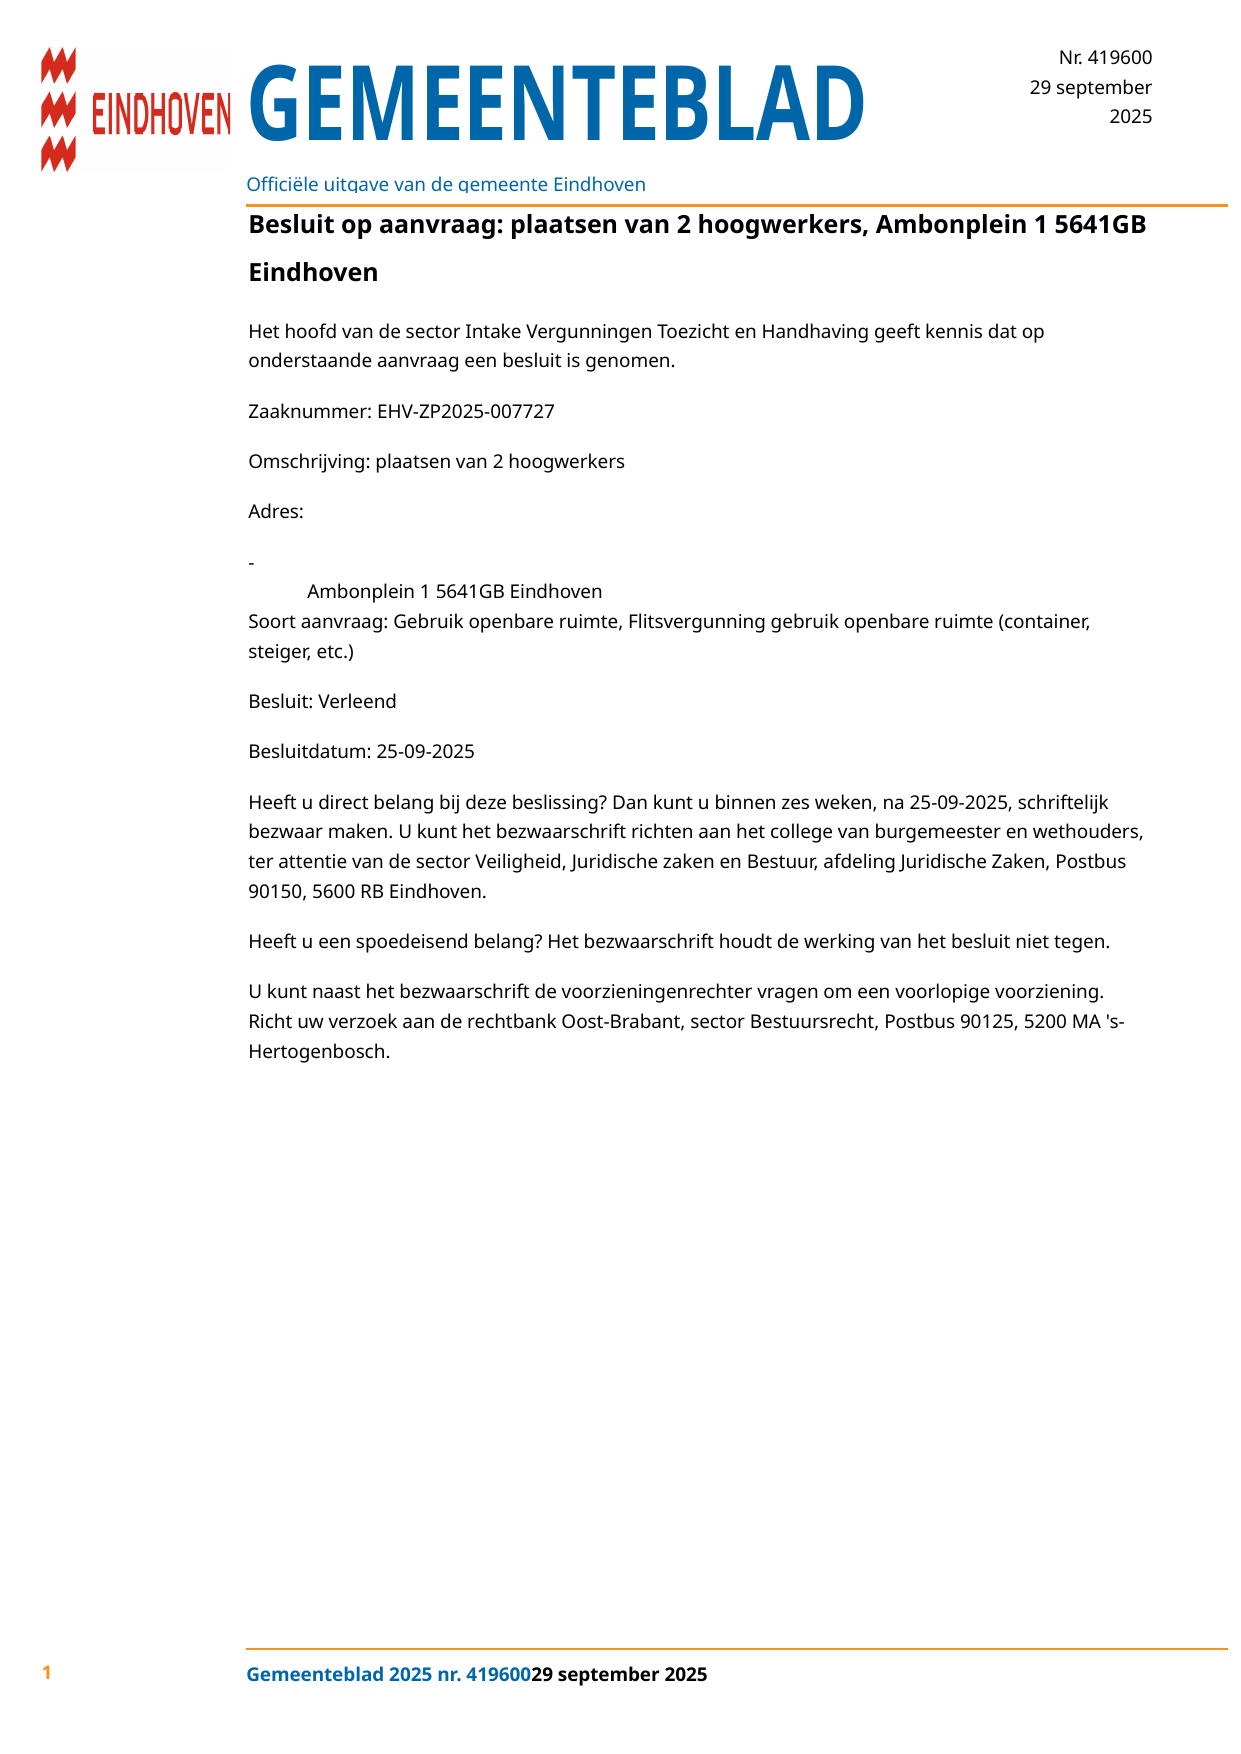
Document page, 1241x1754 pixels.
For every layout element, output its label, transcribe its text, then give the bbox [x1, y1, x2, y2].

text Besluitdatum: 25-09-2025 [248, 739, 1152, 764]
list Ambonplein 1 5641GB Eindhoven [248, 579, 1152, 604]
text Heeft u direct belang bij deze beslissing? Dan kunt u binnen zes weken, na 25-09-2025, schriftelijk bezwaar maken. U kunt het bezwaarschrift richten aan het college van burgemeester en wethouders, ter attentie van de sector Veiligheid, Juridische zaken en Bestuur, afdeling Juridische Zaken, Postbus 90150, 5600 RB Eindhoven. [248, 789, 1152, 904]
text Omschrijving: plaatsen van 2 hoogwerkers [248, 448, 1152, 474]
text U kunt naast het bezwaarschrift de voorzieningenrechter vragen om een voorlopige voorziening. Richt uw verzoek aan de rechtbank Oost-Brabant, sector Bestuursrecht, Postbus 90125, 5200 MA 's-Hertogenbosch. [248, 979, 1152, 1064]
text Besluit op aanvraag: plaatsen van 2 hoogwerkers, Ambonplein 1 5641GB Eindhoven [248, 207, 1152, 288]
text Heeft u een spoedeisend belang? Het bezwaarschrift houdt de werking van het besluit niet tegen. [248, 928, 1152, 954]
text Soort aanvraag: Gebruik openbare ruimte, Flitsvergunning gebruik openbare ruimte (container, steiger, etc.) [248, 608, 1152, 664]
picture [41, 47, 231, 172]
text Zaaknummer: EHV-ZP2025-007727 [248, 398, 1152, 424]
text Adres: [248, 499, 1152, 524]
text Besluit: Verleend [248, 688, 1152, 714]
text Het hoofd van de sector Intake Vergunningen Toezicht en Handhaving geeft kennis dat op onderstaande aanvraag een besluit is genomen. [248, 318, 1152, 373]
